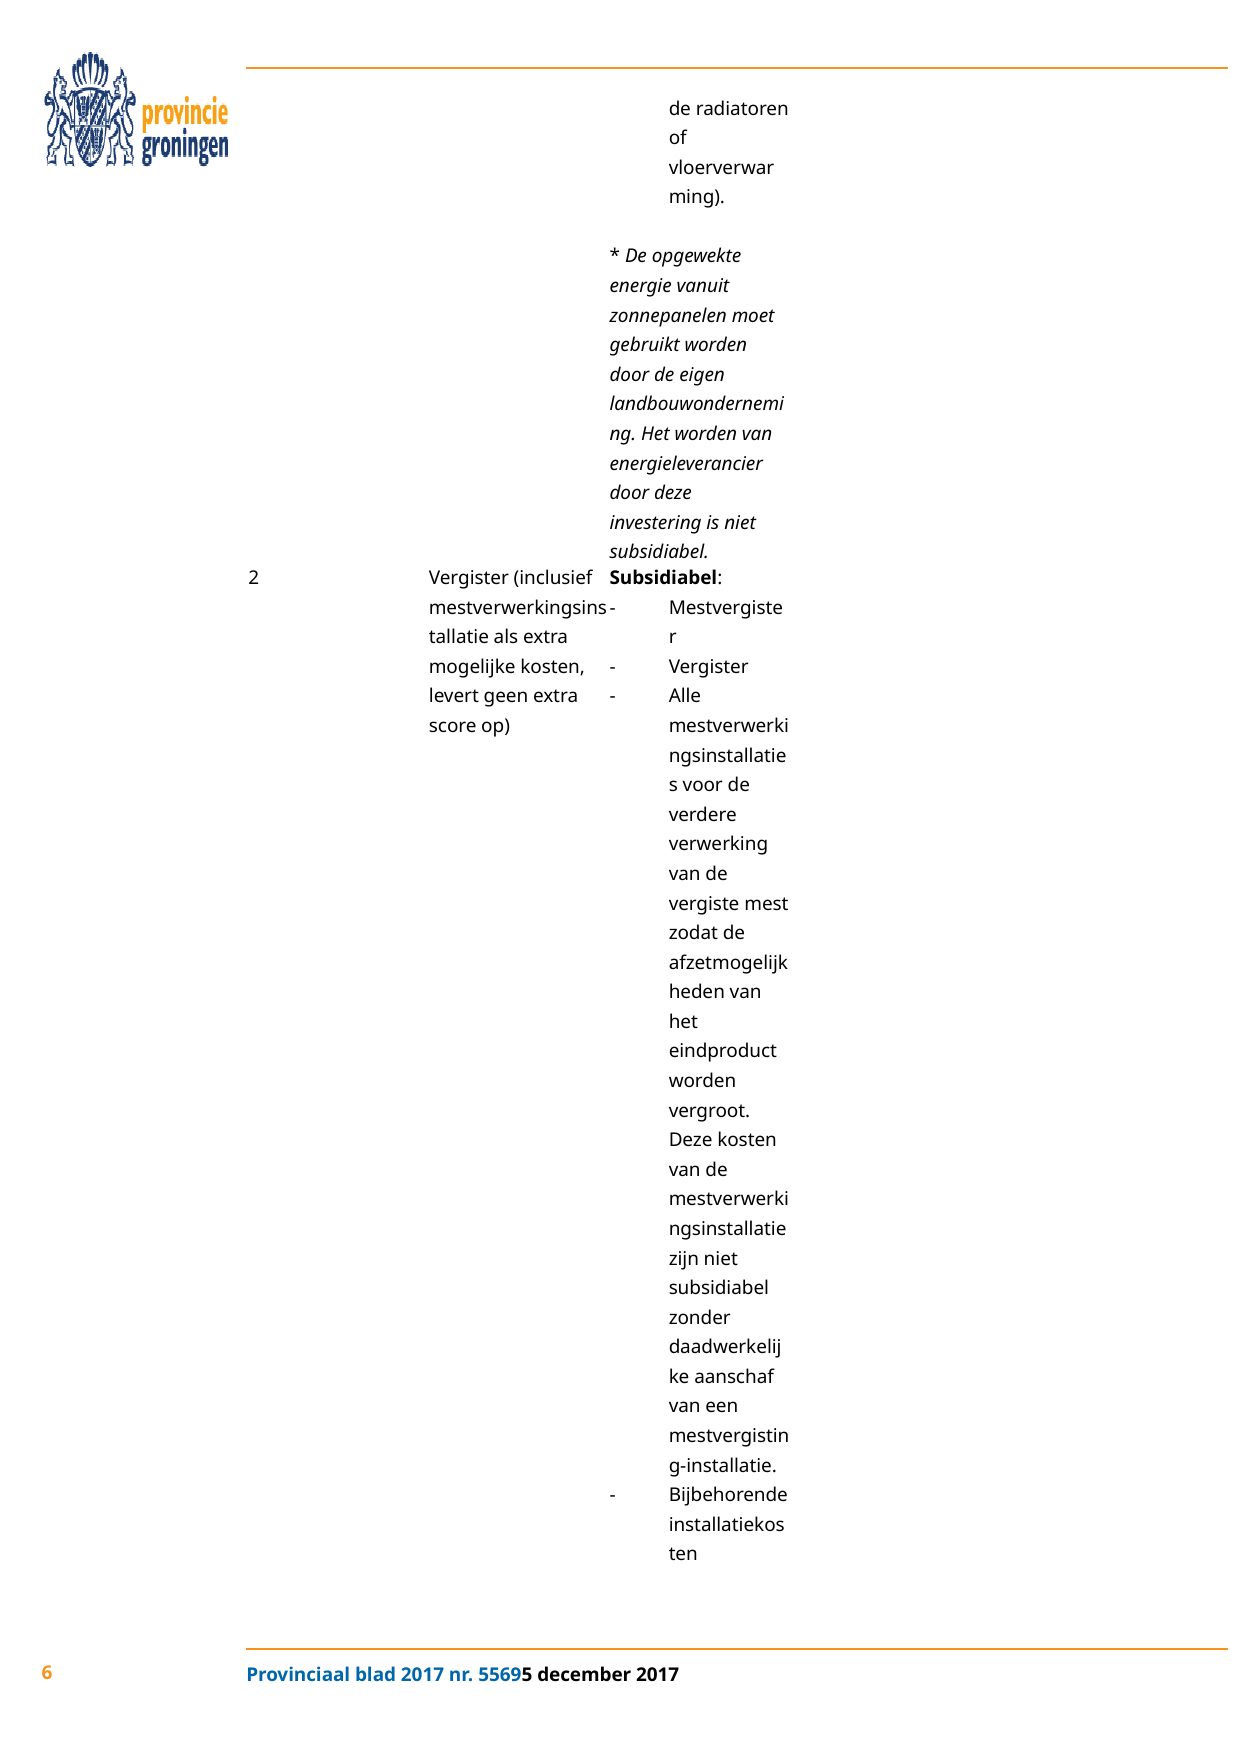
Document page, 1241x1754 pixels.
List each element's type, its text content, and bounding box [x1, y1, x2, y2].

table_cell de radiatoren of vloerverwarming). * De opgewekte energie vanuit zonnepanelen moet gebruikt worden door de eigen landbouwonderneming. Het worden van energieleverancier door deze investering is niet subsidiabel. [609, 95, 790, 564]
table_cell Vergister (inclusief mestverwerkingsinstallatie als extra mogelijke kosten, levert geen extra score op) [429, 564, 609, 1596]
table_cell Subsidiabel: Mestvergister Vergister Alle mestverwerkingsinstallaties voor de verdere verwerking van de vergiste mest zodat de afzetmogelijkheden van het eindproduct worden vergroot. Deze kosten van de mestverwerkingsinstallatie zijn niet subsidiabel zonder daadwerkelijke aanschaf van een mestvergisting-installatie. Bijbehorende installatiekosten [609, 564, 790, 1596]
picture [41, 47, 231, 172]
table_cell 2 [248, 564, 429, 1596]
table_cell [429, 95, 609, 564]
table_cell [248, 95, 429, 564]
